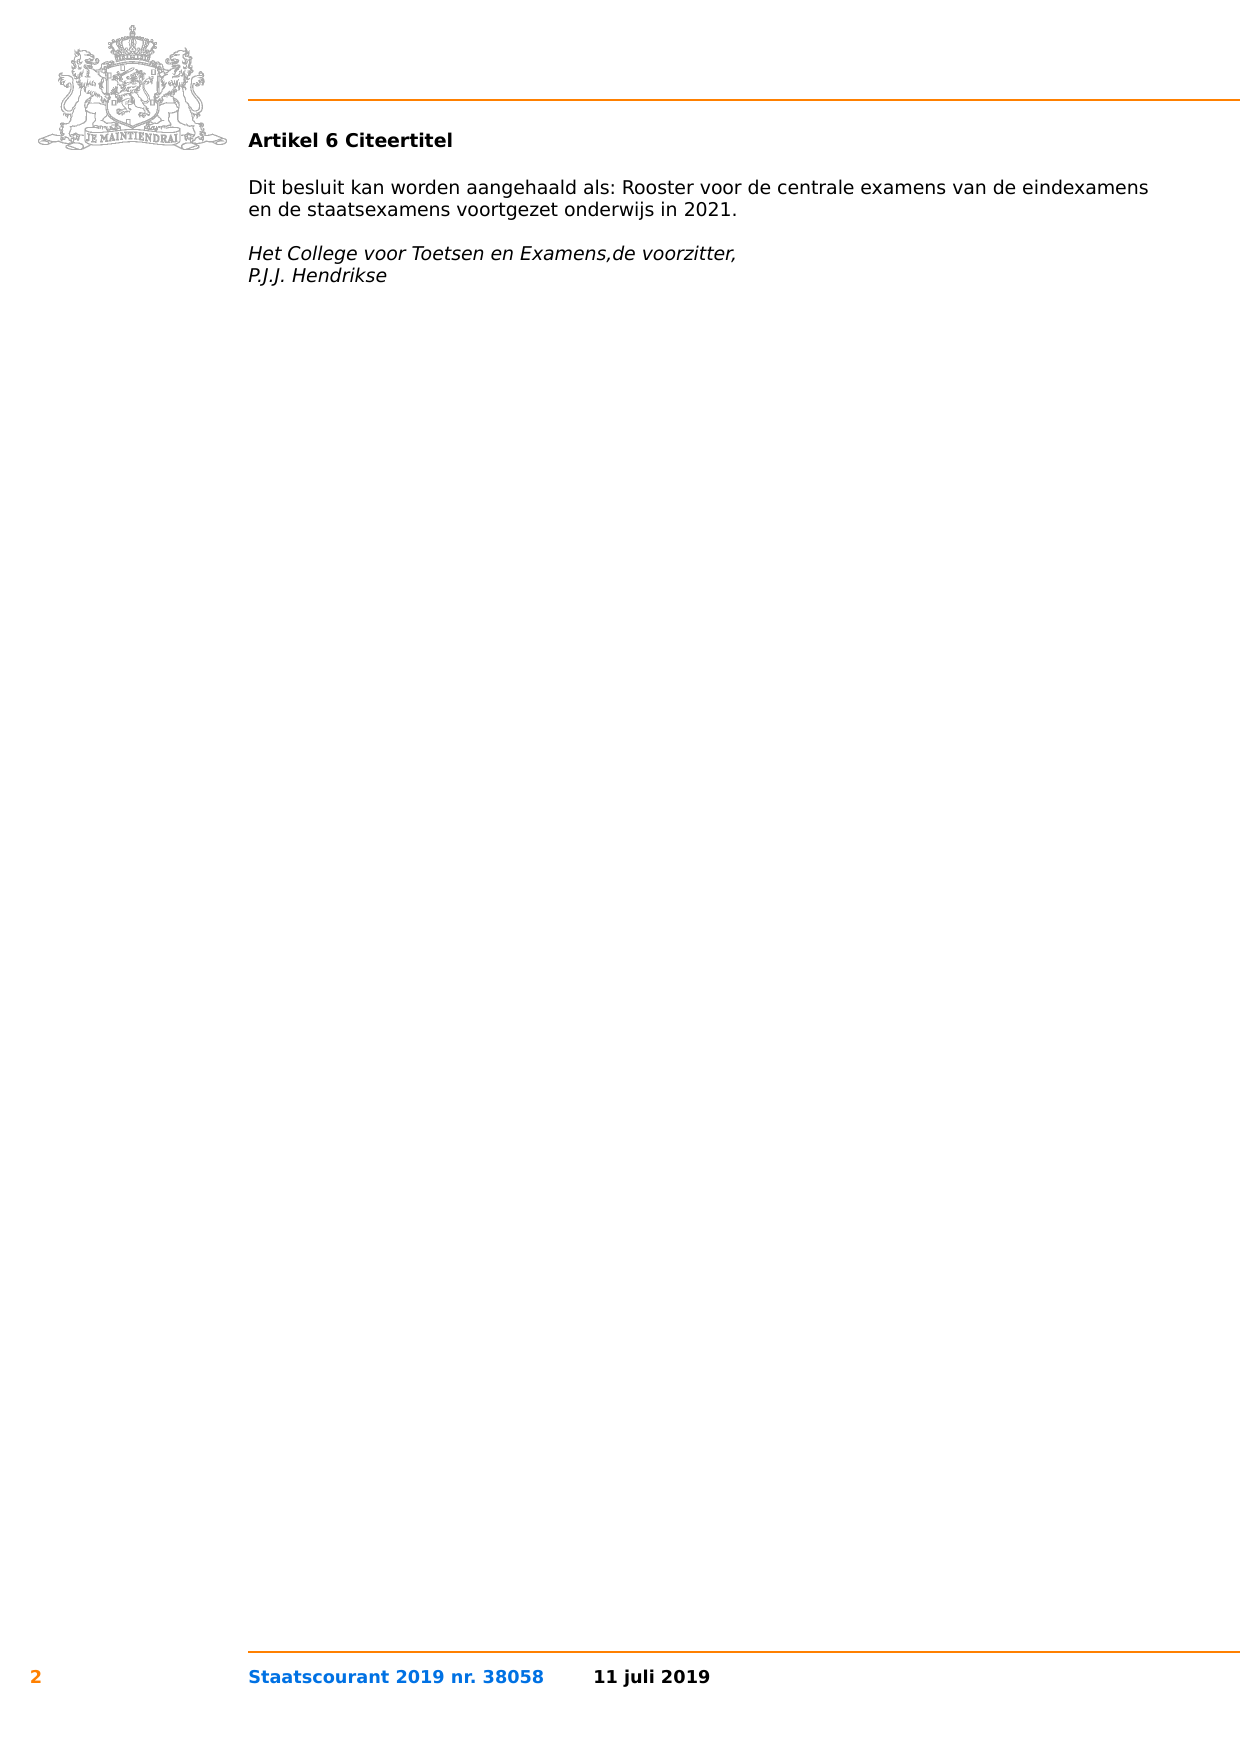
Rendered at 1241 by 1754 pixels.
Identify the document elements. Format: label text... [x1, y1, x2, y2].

text Het College voor Toetsen en Examens,de voorzitter, P.J.J. Hendrikse [248, 243, 1163, 287]
subtitle Artikel 6 Citeertitel [248, 130, 1163, 152]
picture [38, 25, 227, 150]
text Dit besluit kan worden aangehaald als: Rooster voor de centrale examens van de eindexamens en de staatsexamens voortgezet onderwijs in 2021. [248, 177, 1163, 221]
